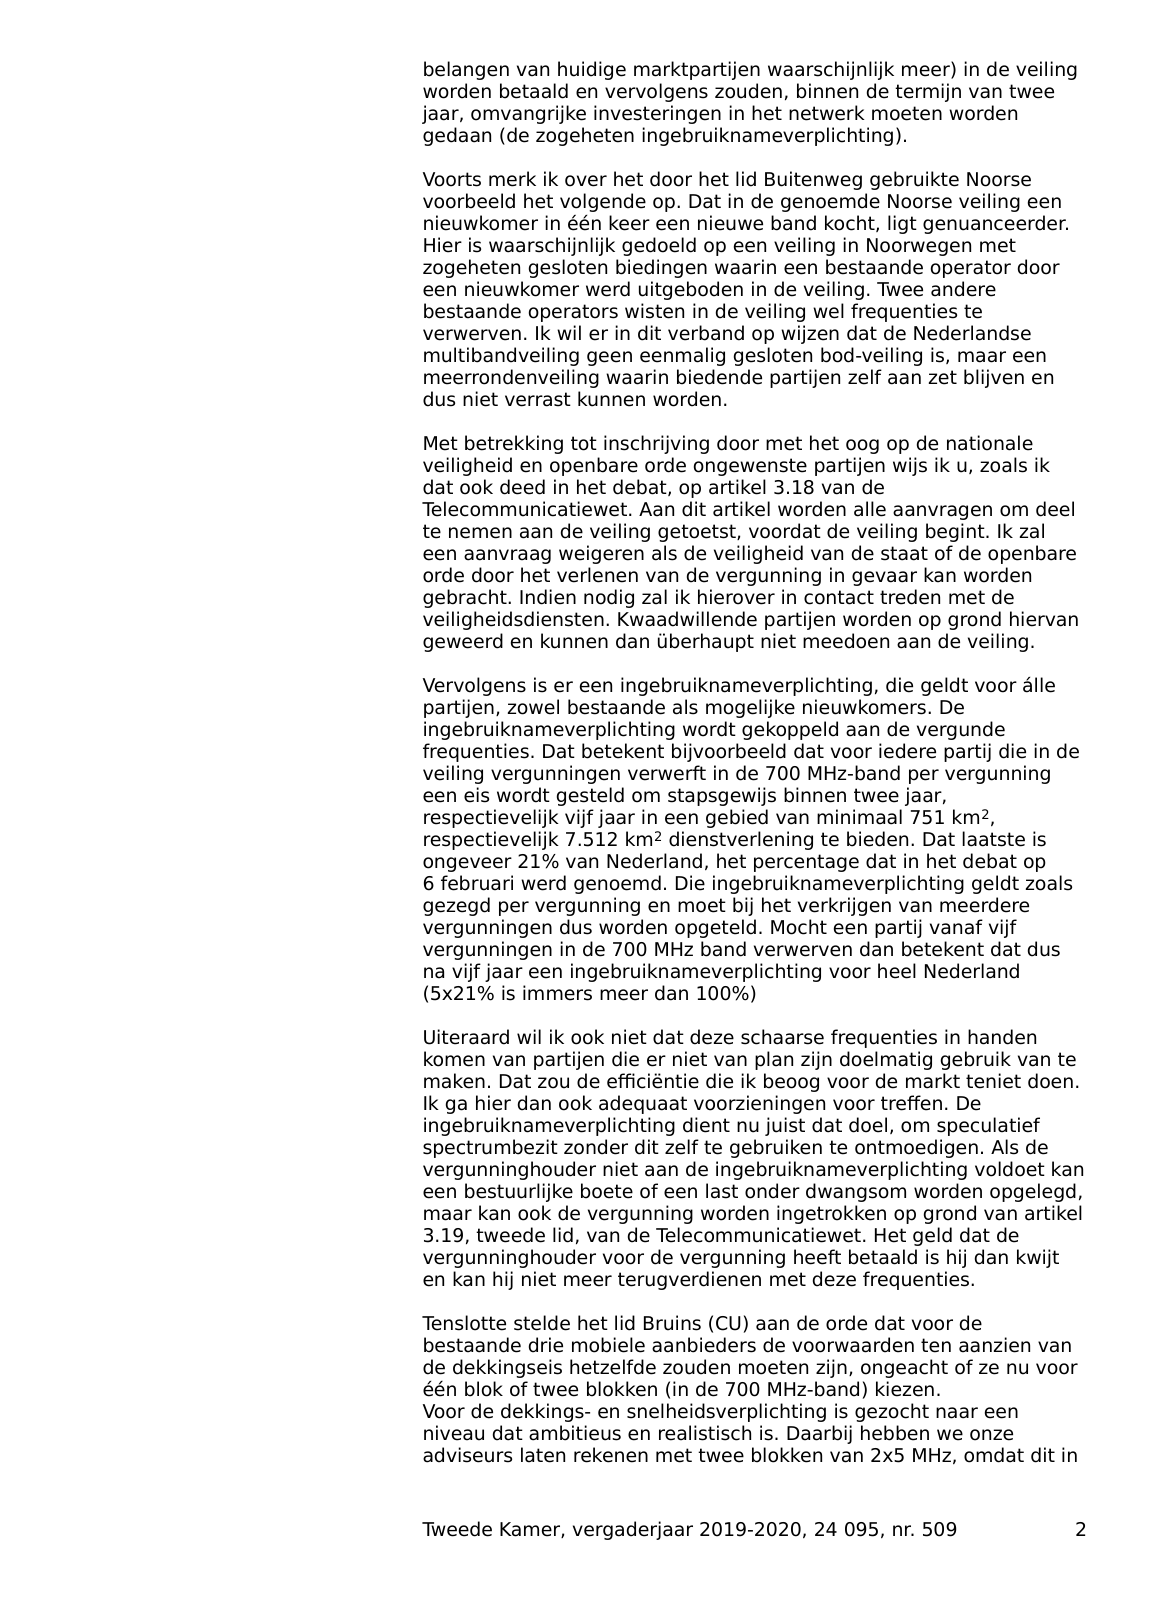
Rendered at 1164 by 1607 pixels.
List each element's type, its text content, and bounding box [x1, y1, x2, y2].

text Uiteraard wil ik ook niet dat deze schaarse frequenties in handen komen van partijen die er niet van plan zijn doelmatig gebruik van te maken. Dat zou de efficiëntie die ik beoog voor de markt teniet doen. Ik ga hier dan ook adequaat voorzieningen voor treffen. De ingebruiknameverplichting dient nu juist dat doel, om speculatief spectrumbezit zonder dit zelf te gebruiken te ontmoedigen. Als de vergunninghouder niet aan de ingebruiknameverplichting voldoet kan een bestuurlijke boete of een last onder dwangsom worden opgelegd, maar kan ook de vergunning worden ingetrokken op grond van artikel 3.19, tweede lid, van de Telecommunicatiewet. Het geld dat de vergunninghouder voor de vergunning heeft betaald is hij dan kwijt en kan hij niet meer terugverdienen met deze frequenties. [422, 1027, 1087, 1291]
text Tenslotte stelde het lid Bruins (CU) aan de orde dat voor de bestaande drie mobiele aanbieders de voorwaarden ten aanzien van de dekkingseis hetzelfde zouden moeten zijn, ongeacht of ze nu voor één blok of twee blokken (in de 700 MHz-band) kiezen. [422, 1313, 1087, 1401]
text Vervolgens is er een ingebruiknameverplichting, die geldt voor álle partijen, zowel bestaande als mogelijke nieuwkomers. De ingebruiknameverplichting wordt gekoppeld aan de vergunde frequenties. Dat betekent bijvoorbeeld dat voor iedere partij die in de veiling vergunningen verwerft in de 700 MHz-band per vergunning een eis wordt gesteld om stapsgewijs binnen twee jaar, respectievelijk vijf jaar in een gebied van minimaal 751 km2, respectievelijk 7.512 km2 dienstverlening te bieden. Dat laatste is ongeveer 21% van Nederland, het percentage dat in het debat op 6 februari werd genoemd. Die ingebruiknameverplichting geldt zoals gezegd per vergunning en moet bij het verkrijgen van meerdere vergunningen dus worden opgeteld. Mocht een partij vanaf vijf vergunningen in de 700 MHz band verwerven dan betekent dat dus na vijf jaar een ingebruiknameverplichting voor heel Nederland (5x21% is immers meer dan 100%) [422, 675, 1087, 1005]
text Voorts merk ik over het door het lid Buitenweg gebruikte Noorse voorbeeld het volgende op. Dat in de genoemde Noorse veiling een nieuwkomer in één keer een nieuwe band kocht, ligt genuanceerder. Hier is waarschijnlijk gedoeld op een veiling in Noorwegen met zogeheten gesloten biedingen waarin een bestaande operator door een nieuwkomer werd uitgeboden in de veiling. Twee andere bestaande operators wisten in de veiling wel frequenties te verwerven. Ik wil er in dit verband op wijzen dat de Nederlandse multibandveiling geen eenmalig gesloten bod-veiling is, maar een meerrondenveiling waarin biedende partijen zelf aan zet blijven en dus niet verrast kunnen worden. [422, 169, 1087, 411]
text Voor de dekkings- en snelheidsverplichting is gezocht naar een niveau dat ambitieus en realistisch is. Daarbij hebben we onze adviseurs laten rekenen met twee blokken van 2x5 MHz, omdat dit in [422, 1401, 1087, 1467]
text Met betrekking tot inschrijving door met het oog op de nationale veiligheid en openbare orde ongewenste partijen wijs ik u, zoals ik dat ook deed in het debat, op artikel 3.18 van de Telecommunicatiewet. Aan dit artikel worden alle aanvragen om deel te nemen aan de veiling getoetst, voordat de veiling begint. Ik zal een aanvraag weigeren als de veiligheid van de staat of de openbare orde door het verlenen van de vergunning in gevaar kan worden gebracht. Indien nodig zal ik hierover in contact treden met de veiligheidsdiensten. Kwaadwillende partijen worden op grond hiervan geweerd en kunnen dan überhaupt niet meedoen aan de veiling. [422, 433, 1087, 653]
text belangen van huidige marktpartijen waarschijnlijk meer) in de veiling worden betaald en vervolgens zouden, binnen de termijn van twee jaar, omvangrijke investeringen in het netwerk moeten worden gedaan (de zogeheten ingebruiknameverplichting). [422, 59, 1087, 147]
